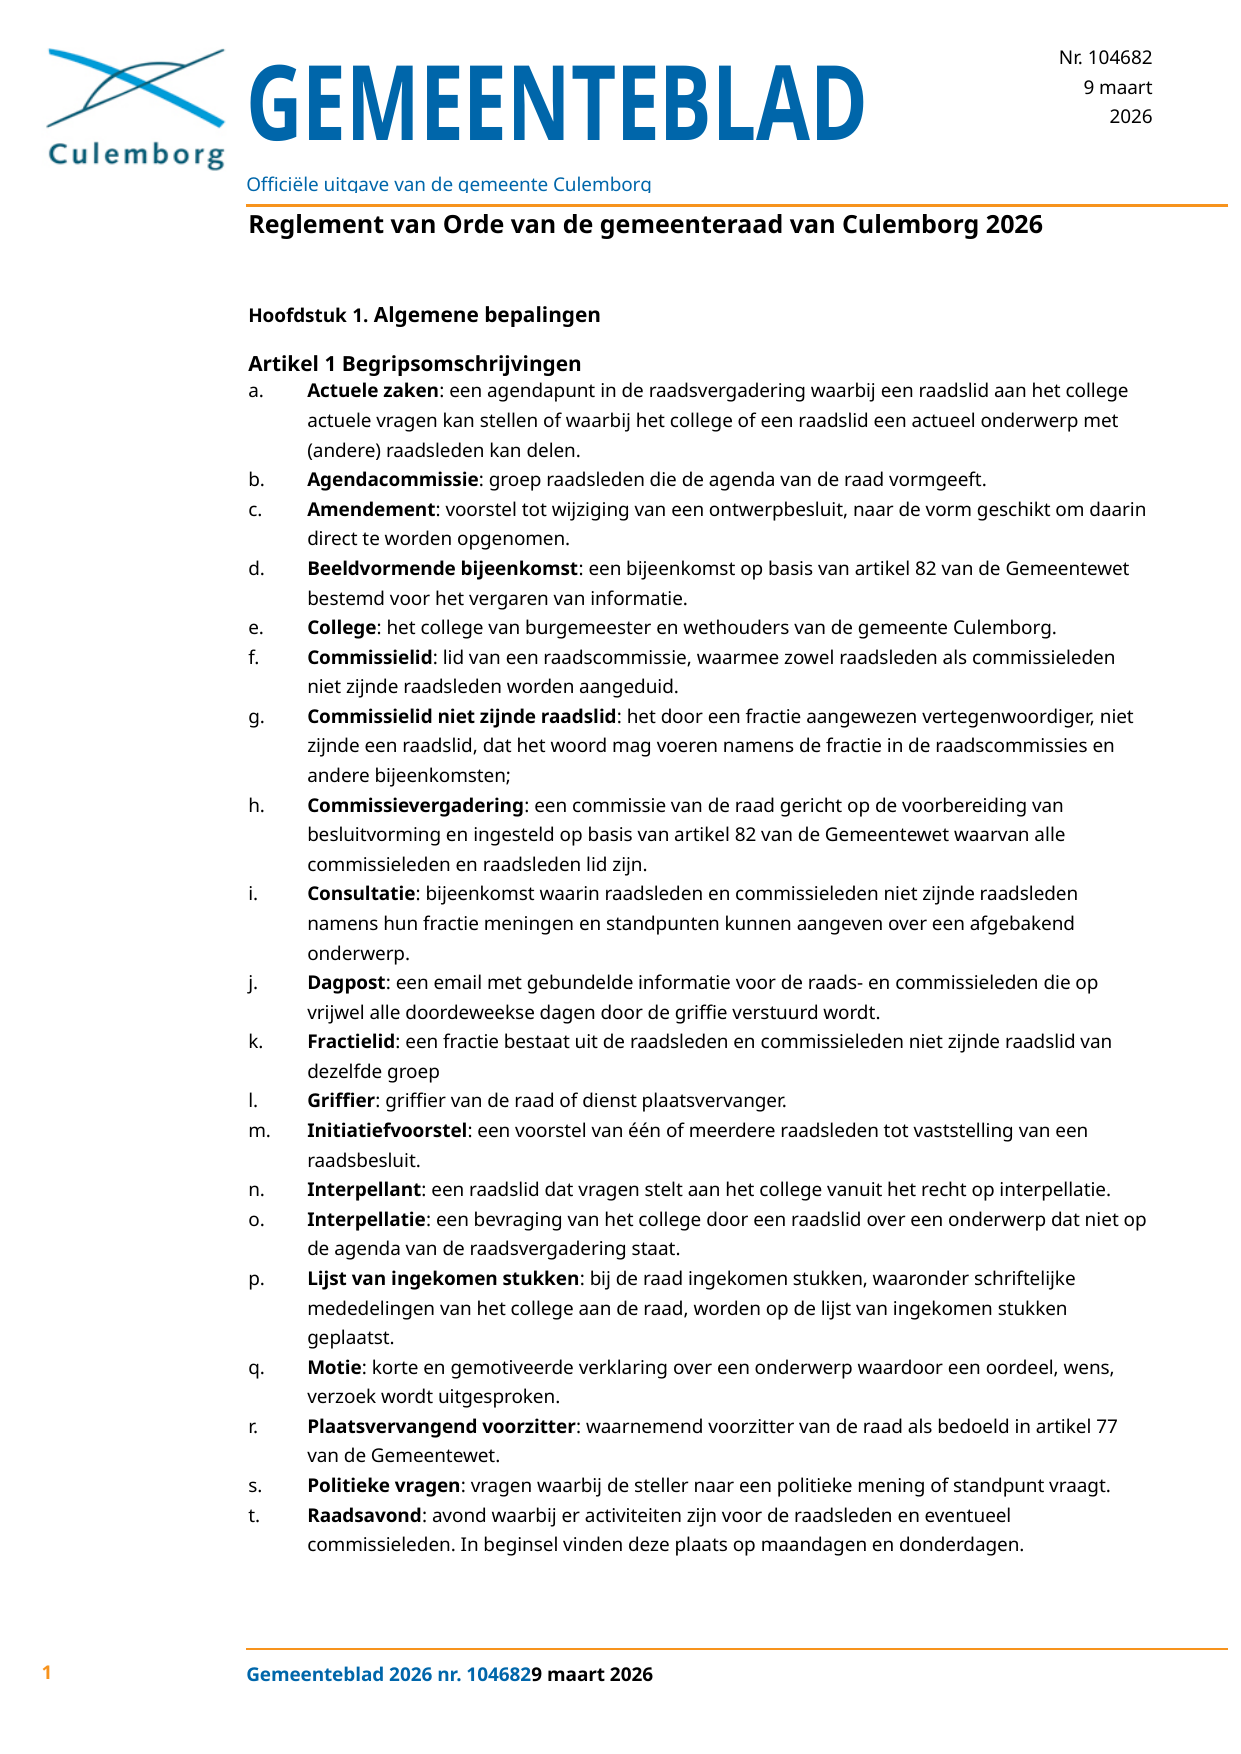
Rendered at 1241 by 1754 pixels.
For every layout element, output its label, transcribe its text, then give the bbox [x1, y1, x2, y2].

text Hoofdstuk 1. Algemene bepalingen [248, 300, 1152, 328]
list Commissielid niet zijnde raadslid: het door een fractie aangewezen vertegenwoordiger, niet zijnde een raadslid, dat het woord mag voeren namens de fractie in de raadscommissies en andere bijeenkomsten; [248, 703, 1152, 788]
list Commissievergadering: een commissie van de raad gericht op de voorbereiding van besluitvorming en ingesteld op basis van artikel 82 van de Gemeentewet waarvan alle commissieleden en raadsleden lid zijn. [248, 792, 1152, 877]
list Dagpost: een email met gebundelde informatie voor de raads- en commissieleden die op vrijwel alle doordeweekse dagen door de griffie verstuurd wordt. [248, 969, 1152, 1024]
picture [41, 47, 231, 172]
list Raadsavond: avond waarbij er activiteiten zijn voor de raadsleden en eventueel commissieleden. In beginsel vinden deze plaats op maandagen en donderdagen. [248, 1502, 1152, 1557]
list Consultatie: bijeenkomst waarin raadsleden en commissieleden niet zijnde raadsleden namens hun fractie meningen en standpunten kunnen aangeven over een afgebakend onderwerp. [248, 881, 1152, 965]
list Plaatsvervangend voorzitter: waarnemend voorzitter van de raad als bedoeld in artikel 77 van de Gemeentewet. [248, 1413, 1152, 1468]
list Initiatiefvoorstel: een voorstel van één of meerdere raadsleden tot vaststelling van een raadsbesluit. [248, 1117, 1152, 1172]
list Fractielid: een fractie bestaat uit de raadsleden en commissieleden niet zijnde raadslid van dezelfde groep [248, 1028, 1152, 1084]
list Griffier: griffier van de raad of dienst plaatsvervanger. [248, 1088, 1152, 1113]
list Motie: korte en gemotiveerde verklaring over een onderwerp waardoor een oordeel, wens, verzoek wordt uitgesproken. [248, 1354, 1152, 1409]
text Artikel 1 Begripsomschrijvingen [248, 349, 1152, 378]
list Beeldvormende bijeenkomst: een bijeenkomst op basis van artikel 82 van de Gemeentewet bestemd voor het vergaren van informatie. [248, 555, 1152, 610]
list College: het college van burgemeester en wethouders van de gemeente Culemborg. [248, 614, 1152, 640]
list Lijst van ingekomen stukken: bij de raad ingekomen stukken, waaronder schriftelijke mededelingen van het college aan de raad, worden op de lijst van ingekomen stukken geplaatst. [248, 1265, 1152, 1350]
list Actuele zaken: een agendapunt in de raadsvergadering waarbij een raadslid aan het college actuele vragen kan stellen of waarbij het college of een raadslid een actueel onderwerp met (andere) raadsleden kan delen. [248, 378, 1152, 462]
text Reglement van Orde van de gemeenteraad van Culemborg 2026 [248, 207, 1152, 241]
list Agendacommissie: groep raadsleden die de agenda van de raad vormgeeft. [248, 466, 1152, 492]
list Commissielid: lid van een raadscommissie, waarmee zowel raadsleden als commissieleden niet zijnde raadsleden worden aangeduid. [248, 644, 1152, 699]
list Interpellant: een raadslid dat vragen stelt aan het college vanuit het recht op interpellatie. [248, 1176, 1152, 1202]
list Interpellatie: een bevraging van het college door een raadslid over een onderwerp dat niet op de agenda van de raadsvergadering staat. [248, 1206, 1152, 1261]
list Amendement: voorstel tot wijziging van een ontwerpbesluit, naar de vorm geschikt om daarin direct te worden opgenomen. [248, 496, 1152, 551]
list Politieke vragen: vragen waarbij de steller naar een politieke mening of standpunt vraagt. [248, 1472, 1152, 1498]
